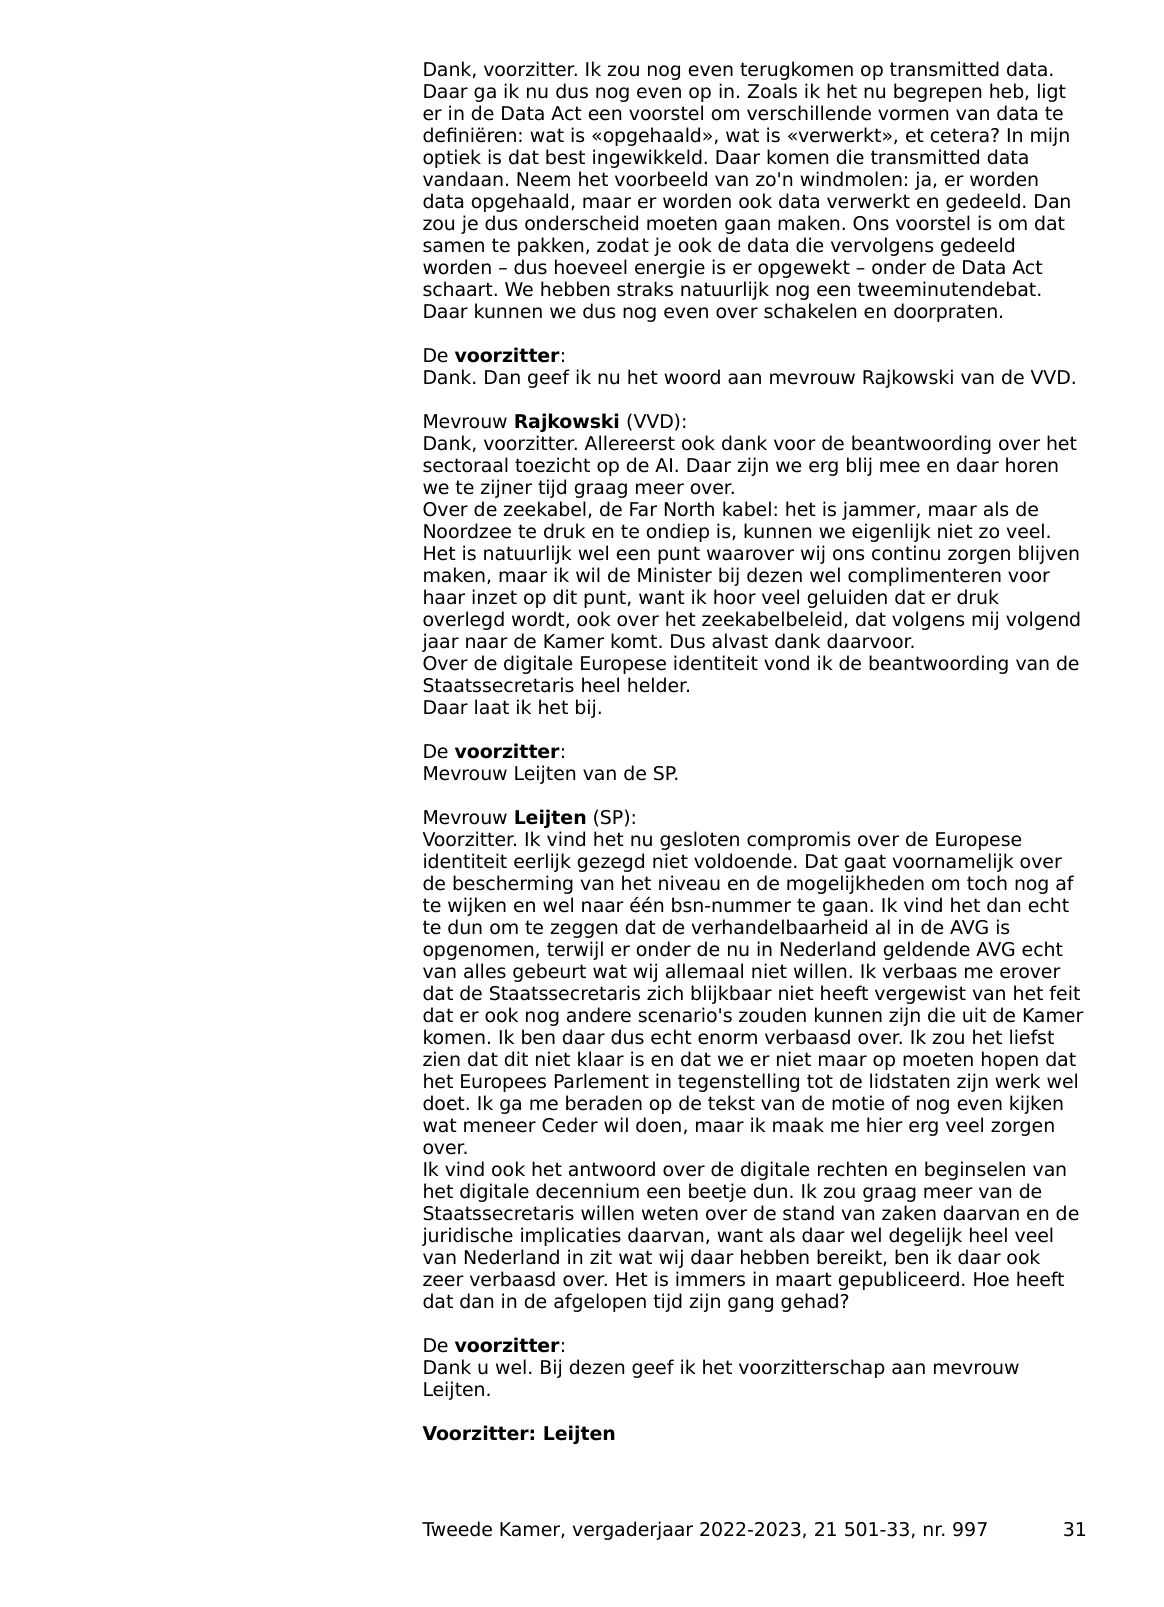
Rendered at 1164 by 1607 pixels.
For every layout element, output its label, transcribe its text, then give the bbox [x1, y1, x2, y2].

text Mevrouw Rajkowski (VVD): [422, 411, 1087, 433]
text Voorzitter: Leijten [422, 1423, 1087, 1445]
text De voorzitter: [422, 1335, 1087, 1357]
text Dank, voorzitter. Allereerst ook dank voor de beantwoording over het sectoraal toezicht op de AI. Daar zijn we erg blij mee en daar horen we te zijner tijd graag meer over. [422, 433, 1087, 499]
text Ik vind ook het antwoord over de digitale rechten en beginselen van het digitale decennium een beetje dun. Ik zou graag meer van de Staatssecretaris willen weten over de stand van zaken daarvan en de juridische implicaties daarvan, want als daar wel degelijk heel veel van Nederland in zit wat wij daar hebben bereikt, ben ik daar ook zeer verbaasd over. Het is immers in maart gepubliceerd. Hoe heeft dat dan in de afgelopen tijd zijn gang gehad? [422, 1159, 1087, 1313]
text Dank u wel. Bij dezen geef ik het voorzitterschap aan mevrouw Leijten. [422, 1357, 1087, 1401]
text Daar laat ik het bij. [422, 697, 1087, 719]
text Voorzitter. Ik vind het nu gesloten compromis over de Europese identiteit eerlijk gezegd niet voldoende. Dat gaat voornamelijk over de bescherming van het niveau en de mogelijkheden om toch nog af te wijken en wel naar één bsn-nummer te gaan. Ik vind het dan echt te dun om te zeggen dat de verhandelbaarheid al in de AVG is opgenomen, terwijl er onder de nu in Nederland geldende AVG echt van alles gebeurt wat wij allemaal niet willen. Ik verbaas me erover dat de Staatssecretaris zich blijkbaar niet heeft vergewist van het feit dat er ook nog andere scenario's zouden kunnen zijn die uit de Kamer komen. Ik ben daar dus echt enorm verbaasd over. Ik zou het liefst zien dat dit niet klaar is en dat we er niet maar op moeten hopen dat het Europees Parlement in tegenstelling tot de lidstaten zijn werk wel doet. Ik ga me beraden op de tekst van de motie of nog even kijken wat meneer Ceder wil doen, maar ik maak me hier erg veel zorgen over. [422, 829, 1087, 1159]
text Over de zeekabel, de Far North kabel: het is jammer, maar als de Noordzee te druk en te ondiep is, kunnen we eigenlijk niet zo veel. Het is natuurlijk wel een punt waarover wij ons continu zorgen blijven maken, maar ik wil de Minister bij dezen wel complimenteren voor haar inzet op dit punt, want ik hoor veel geluiden dat er druk overlegd wordt, ook over het zeekabelbeleid, dat volgens mij volgend jaar naar de Kamer komt. Dus alvast dank daarvoor. [422, 499, 1087, 653]
text De voorzitter: [422, 345, 1087, 367]
text Mevrouw Leijten van de SP. [422, 763, 1087, 785]
text Dank, voorzitter. Ik zou nog even terugkomen op transmitted data. Daar ga ik nu dus nog even op in. Zoals ik het nu begrepen heb, ligt er in de Data Act een voorstel om verschillende vormen van data te definiëren: wat is «opgehaald», wat is «verwerkt», et cetera? In mijn optiek is dat best ingewikkeld. Daar komen die transmitted data vandaan. Neem het voorbeeld van zo'n windmolen: ja, er worden data opgehaald, maar er worden ook data verwerkt en gedeeld. Dan zou je dus onderscheid moeten gaan maken. Ons voorstel is om dat samen te pakken, zodat je ook de data die vervolgens gedeeld worden – dus hoeveel energie is er opgewekt – onder de Data Act schaart. We hebben straks natuurlijk nog een tweeminutendebat. Daar kunnen we dus nog even over schakelen en doorpraten. [422, 59, 1087, 323]
text Dank. Dan geef ik nu het woord aan mevrouw Rajkowski van de VVD. [422, 367, 1087, 389]
text Over de digitale Europese identiteit vond ik de beantwoording van de Staatssecretaris heel helder. [422, 653, 1087, 697]
text Mevrouw Leijten (SP): [422, 807, 1087, 829]
text De voorzitter: [422, 741, 1087, 763]
